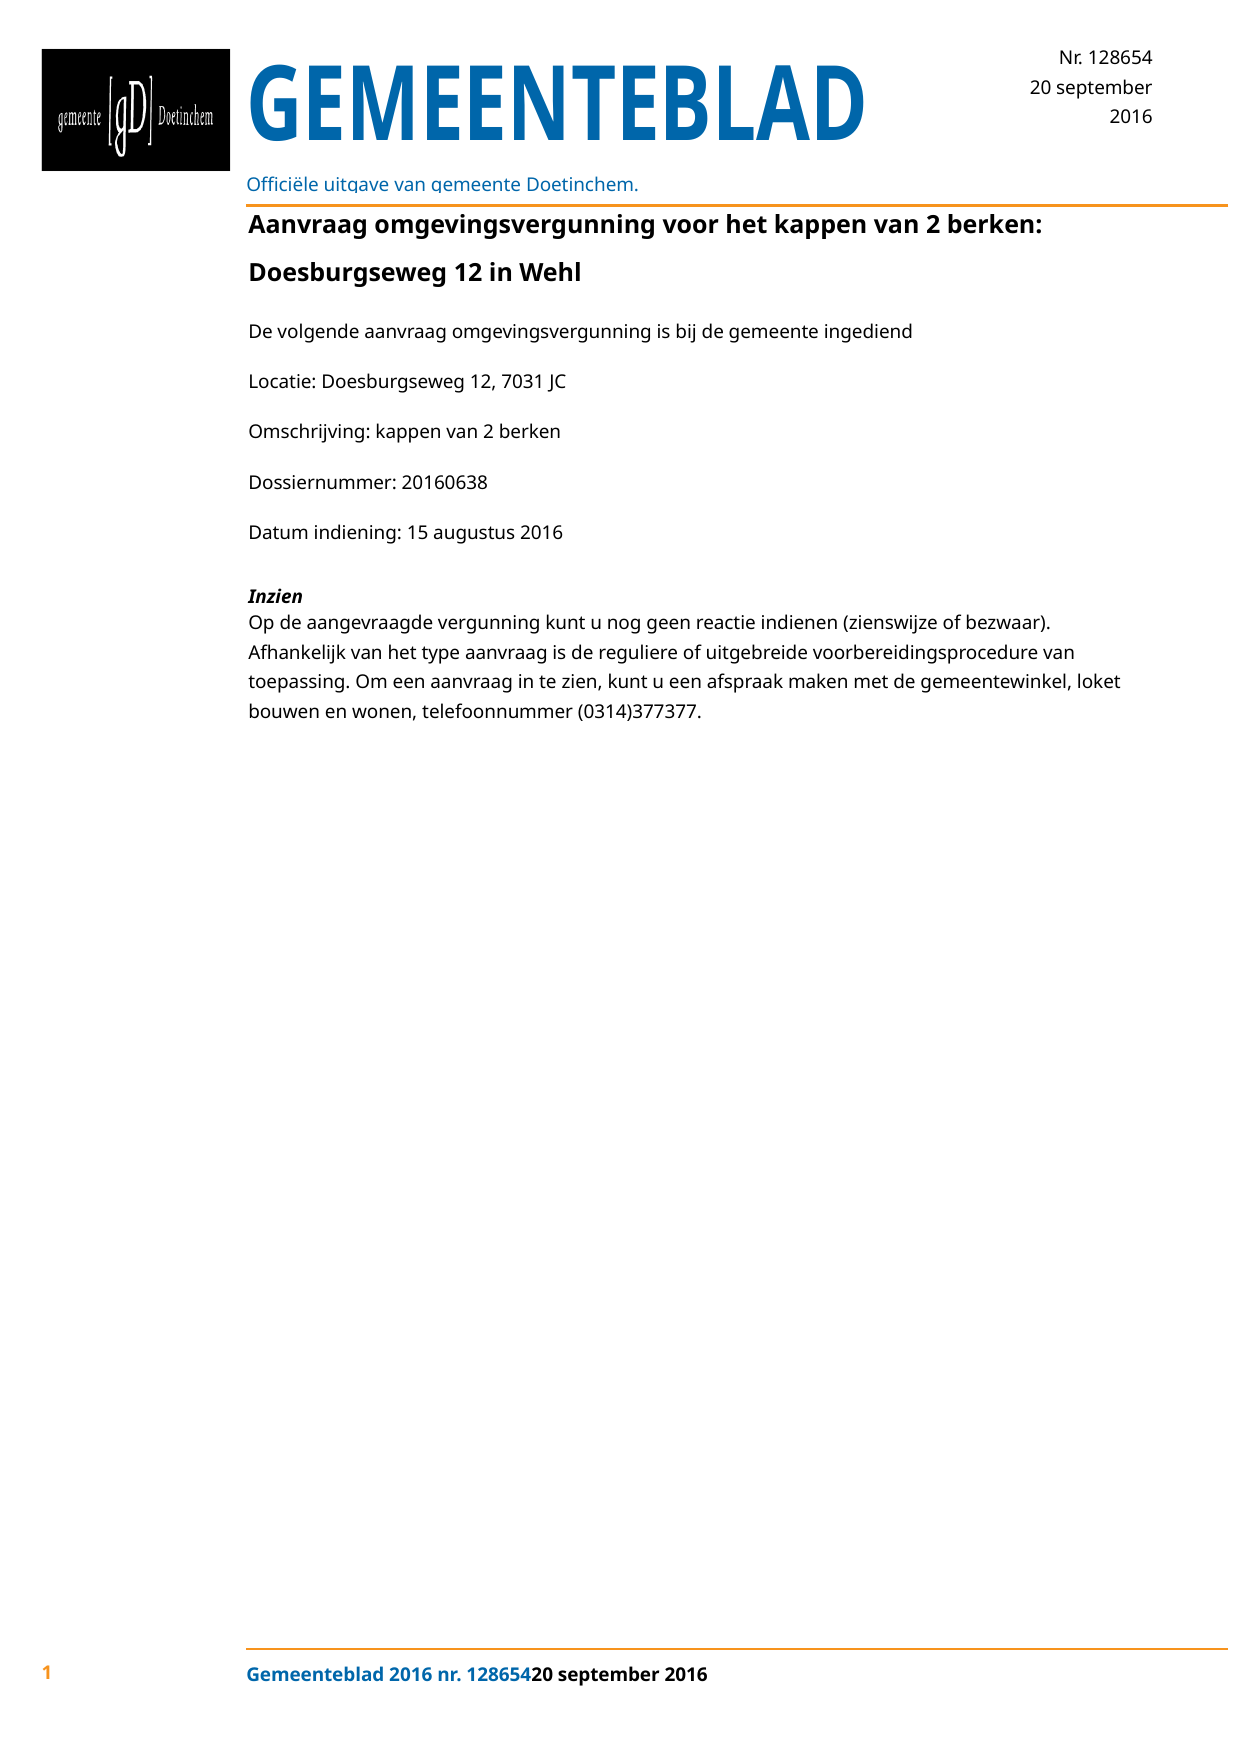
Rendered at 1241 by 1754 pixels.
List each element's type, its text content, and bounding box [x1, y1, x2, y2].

text Op de aangevraagde vergunning kunt u nog geen reactie indienen (zienswijze of bezwaar). Afhankelijk van het type aanvraag is de reguliere of uitgebreide voorbereidingsprocedure van toepassing. Om een aanvraag in te zien, kunt u een afspraak maken met de gemeentewinkel, loket bouwen en wonen, telefoonnummer (0314)377377. [248, 609, 1152, 724]
text Inzien [248, 583, 1152, 609]
text Aanvraag omgevingsvergunning voor het kappen van 2 berken: Doesburgseweg 12 in Wehl [248, 207, 1152, 288]
text Datum indiening: 15 augustus 2016 [248, 519, 1152, 545]
text Dossiernummer: 20160638 [248, 469, 1152, 495]
text Locatie: Doesburgseweg 12, 7031 JC [248, 368, 1152, 394]
text Omschrijving: kappen van 2 berken [248, 419, 1152, 444]
text De volgende aanvraag omgevingsvergunning is bij de gemeente ingediend [248, 318, 1152, 344]
picture [41, 47, 231, 172]
